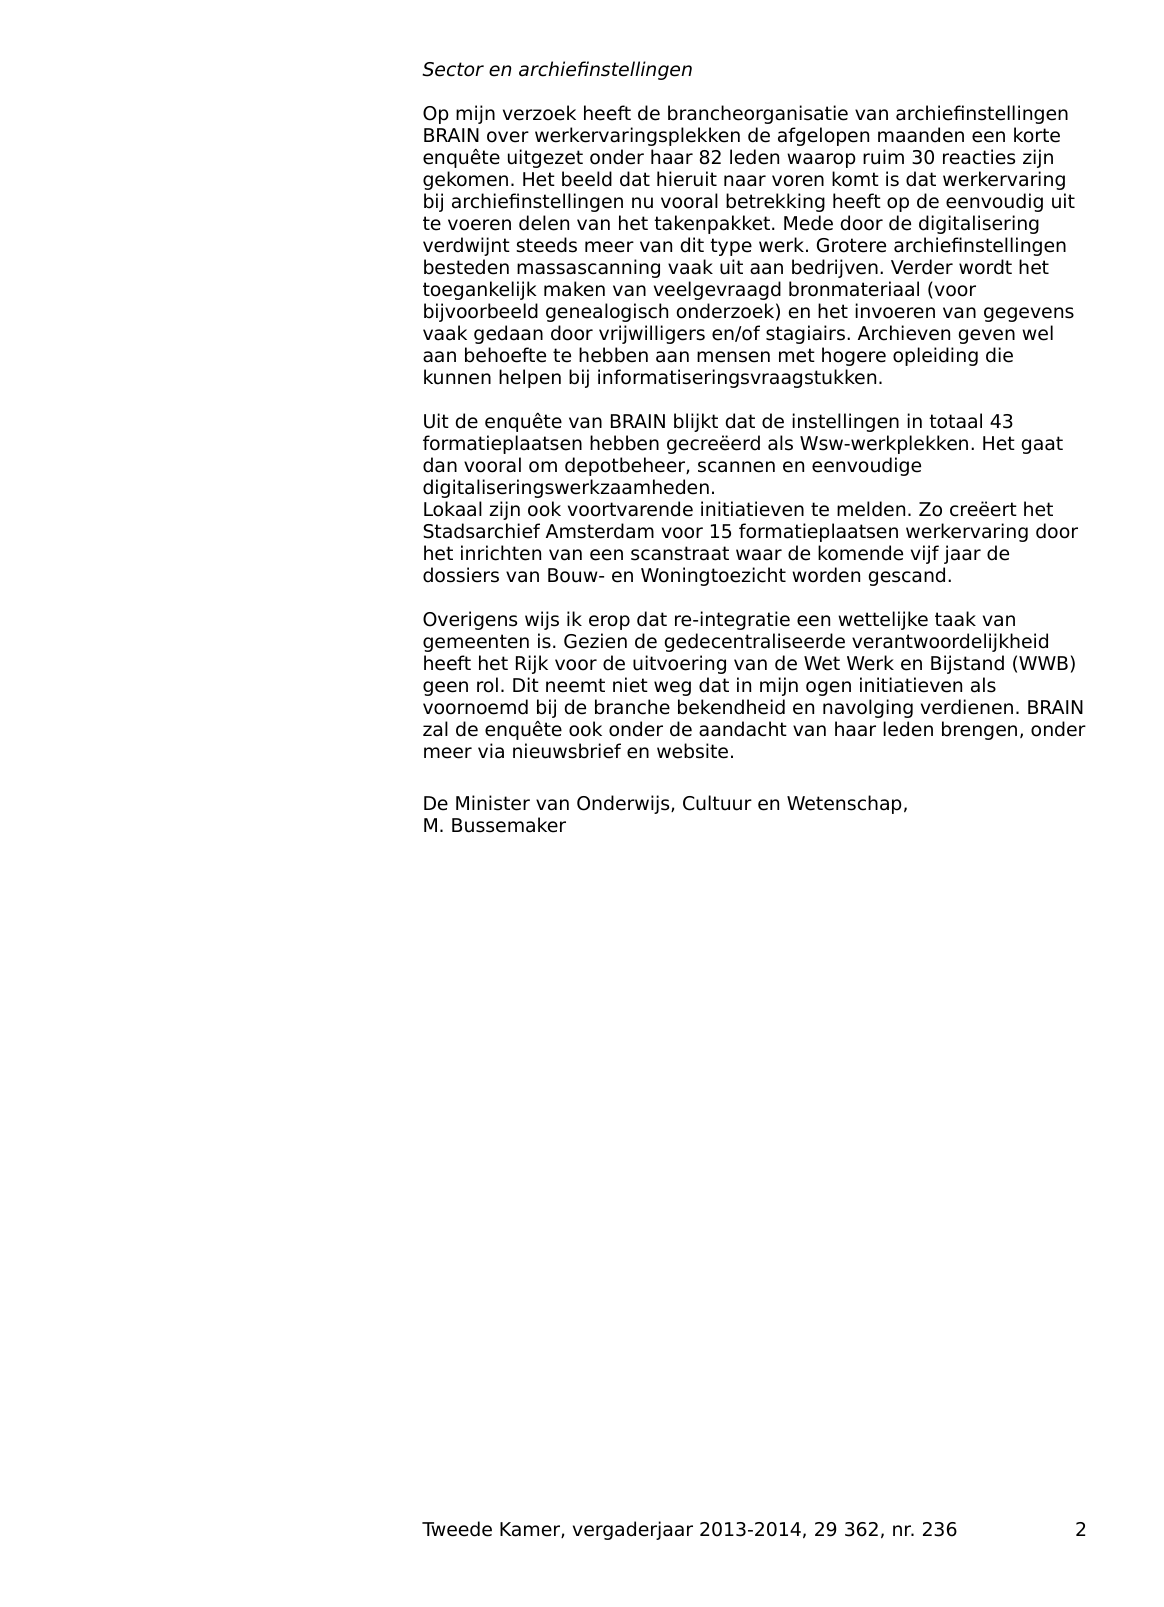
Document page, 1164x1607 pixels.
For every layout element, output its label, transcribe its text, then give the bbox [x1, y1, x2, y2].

text Lokaal zijn ook voortvarende initiatieven te melden. Zo creëert het Stadsarchief Amsterdam voor 15 formatieplaatsen werkervaring door het inrichten van een scanstraat waar de komende vijf jaar de dossiers van Bouw- en Woningtoezicht worden gescand. [422, 499, 1087, 587]
text Overigens wijs ik erop dat re-integratie een wettelijke taak van gemeenten is. Gezien de gedecentraliseerde verantwoordelijkheid heeft het Rijk voor de uitvoering van de Wet Werk en Bijstand (WWB) geen rol. Dit neemt niet weg dat in mijn ogen initiatieven als voornoemd bij de branche bekendheid en navolging verdienen. BRAIN zal de enquête ook onder de aandacht van haar leden brengen, onder meer via nieuwsbrief en website. [422, 609, 1087, 763]
text Uit de enquête van BRAIN blijkt dat de instellingen in totaal 43 formatieplaatsen hebben gecreëerd als Wsw-werkplekken. Het gaat dan vooral om depotbeheer, scannen en eenvoudige digitaliseringswerkzaamheden. [422, 411, 1087, 499]
text De Minister van Onderwijs, Cultuur en Wetenschap, M. Bussemaker [422, 793, 1087, 837]
subtitle Sector en archiefinstellingen [422, 59, 1087, 81]
text Op mijn verzoek heeft de brancheorganisatie van archiefinstellingen BRAIN over werkervaringsplekken de afgelopen maanden een korte enquête uitgezet onder haar 82 leden waarop ruim 30 reacties zijn gekomen. Het beeld dat hieruit naar voren komt is dat werkervaring bij archiefinstellingen nu vooral betrekking heeft op de eenvoudig uit te voeren delen van het takenpakket. Mede door de digitalisering verdwijnt steeds meer van dit type werk. Grotere archiefinstellingen besteden massascanning vaak uit aan bedrijven. Verder wordt het toegankelijk maken van veelgevraagd bronmateriaal (voor bijvoorbeeld genealogisch onderzoek) en het invoeren van gegevens vaak gedaan door vrijwilligers en/of stagiairs. Archieven geven wel aan behoefte te hebben aan mensen met hogere opleiding die kunnen helpen bij informatiseringsvraagstukken. [422, 103, 1087, 389]
